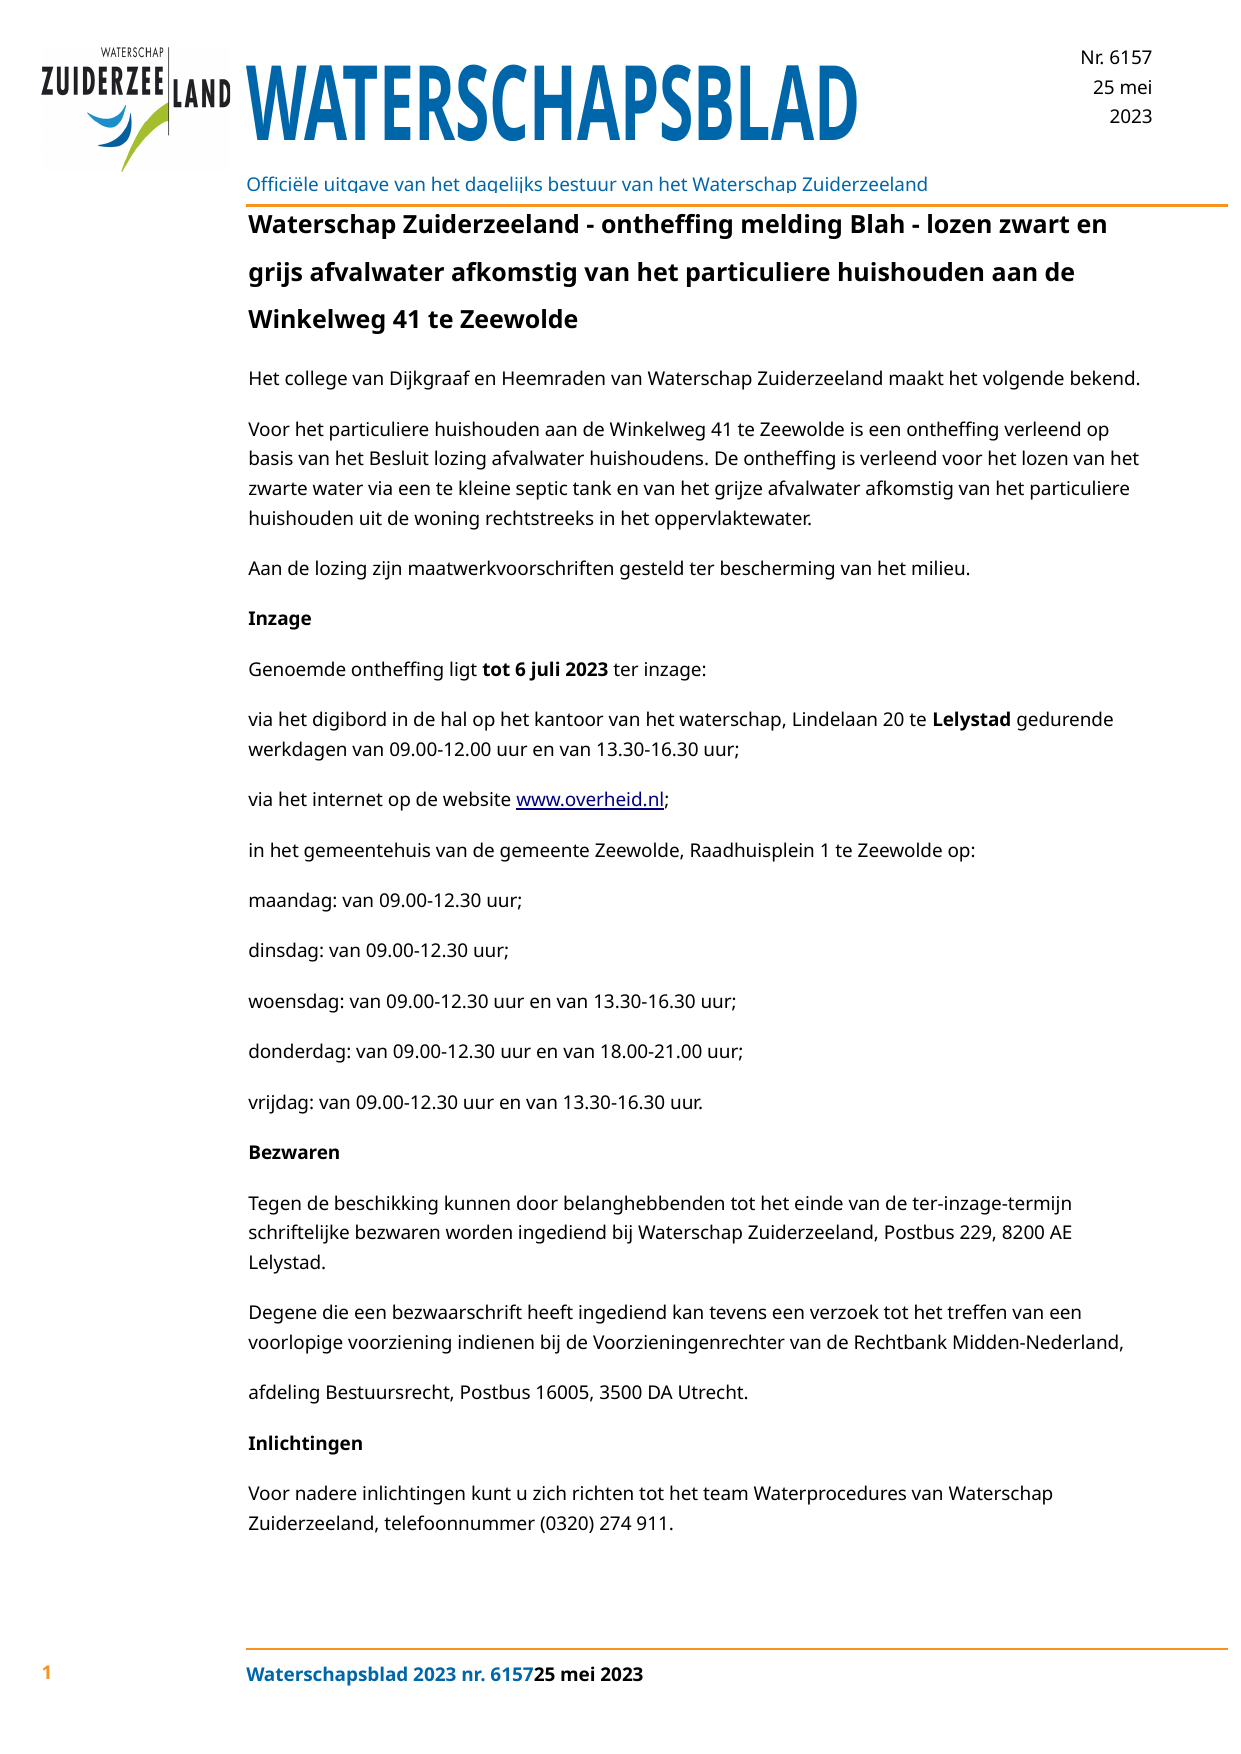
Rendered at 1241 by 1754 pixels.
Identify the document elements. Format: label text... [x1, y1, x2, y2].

text afdeling Bestuursrecht, Postbus 16005, 3500 DA Utrecht. [248, 1379, 1152, 1405]
picture [41, 47, 231, 172]
text Waterschap Zuiderzeeland - ontheffing melding Blah - lozen zwart en grijs afvalwater afkomstig van het particuliere huishouden aan de Winkelweg 41 te Zeewolde [248, 207, 1152, 336]
text Tegen de beschikking kunnen door belanghebbenden tot het einde van de ter-inzage-termijn schriftelijke bezwaren worden ingediend bij Waterschap Zuiderzeeland, Postbus 229, 8200 AE Lelystad. [248, 1190, 1152, 1274]
text via het digibord in de hal op het kantoor van het waterschap, Lindelaan 20 te Lelystad gedurende werkdagen van 09.00-12.00 uur en van 13.30-16.30 uur; [248, 706, 1152, 762]
text in het gemeentehuis van de gemeente Zeewolde, Raadhuisplein 1 te Zeewolde op: [248, 837, 1152, 862]
text vrijdag: van 09.00-12.30 uur en van 13.30-16.30 uur. [248, 1089, 1152, 1114]
text Degene die een bezwaarschrift heeft ingediend kan tevens een verzoek tot het treffen van een voorlopige voorziening indienen bij de Voorzieningenrechter van de Rechtbank Midden-Nederland, [248, 1299, 1152, 1354]
text Het college van Dijkgraaf en Heemraden van Waterschap Zuiderzeeland maakt het volgende bekend. [248, 366, 1152, 391]
text Inlichtingen [248, 1430, 1152, 1455]
text Voor het particuliere huishouden aan de Winkelweg 41 te Zeewolde is een ontheffing verleend op basis van het Besluit lozing afvalwater huishoudens. De ontheffing is verleend voor het lozen van het zwarte water via een te kleine septic tank en van het grijze afvalwater afkomstig van het particuliere huishouden uit de woning rechtstreeks in het oppervlaktewater. [248, 416, 1152, 530]
text Aan de lozing zijn maatwerkvoorschriften gesteld ter bescherming van het milieu. [248, 555, 1152, 581]
text Bezwaren [248, 1139, 1152, 1165]
text Genoemde ontheffing ligt tot 6 juli 2023 ter inzage: [248, 656, 1152, 682]
text Voor nadere inlichtingen kunt u zich richten tot het team Waterprocedures van Waterschap Zuiderzeeland, telefoonnummer (0320) 274 911. [248, 1480, 1152, 1535]
text via het internet op de website www.overheid.nl; [248, 786, 1152, 812]
text donderdag: van 09.00-12.30 uur en van 18.00-21.00 uur; [248, 1038, 1152, 1064]
text woensdag: van 09.00-12.30 uur en van 13.30-16.30 uur; [248, 988, 1152, 1014]
text dinsdag: van 09.00-12.30 uur; [248, 938, 1152, 963]
text Inzage [248, 606, 1152, 631]
text maandag: van 09.00-12.30 uur; [248, 887, 1152, 913]
